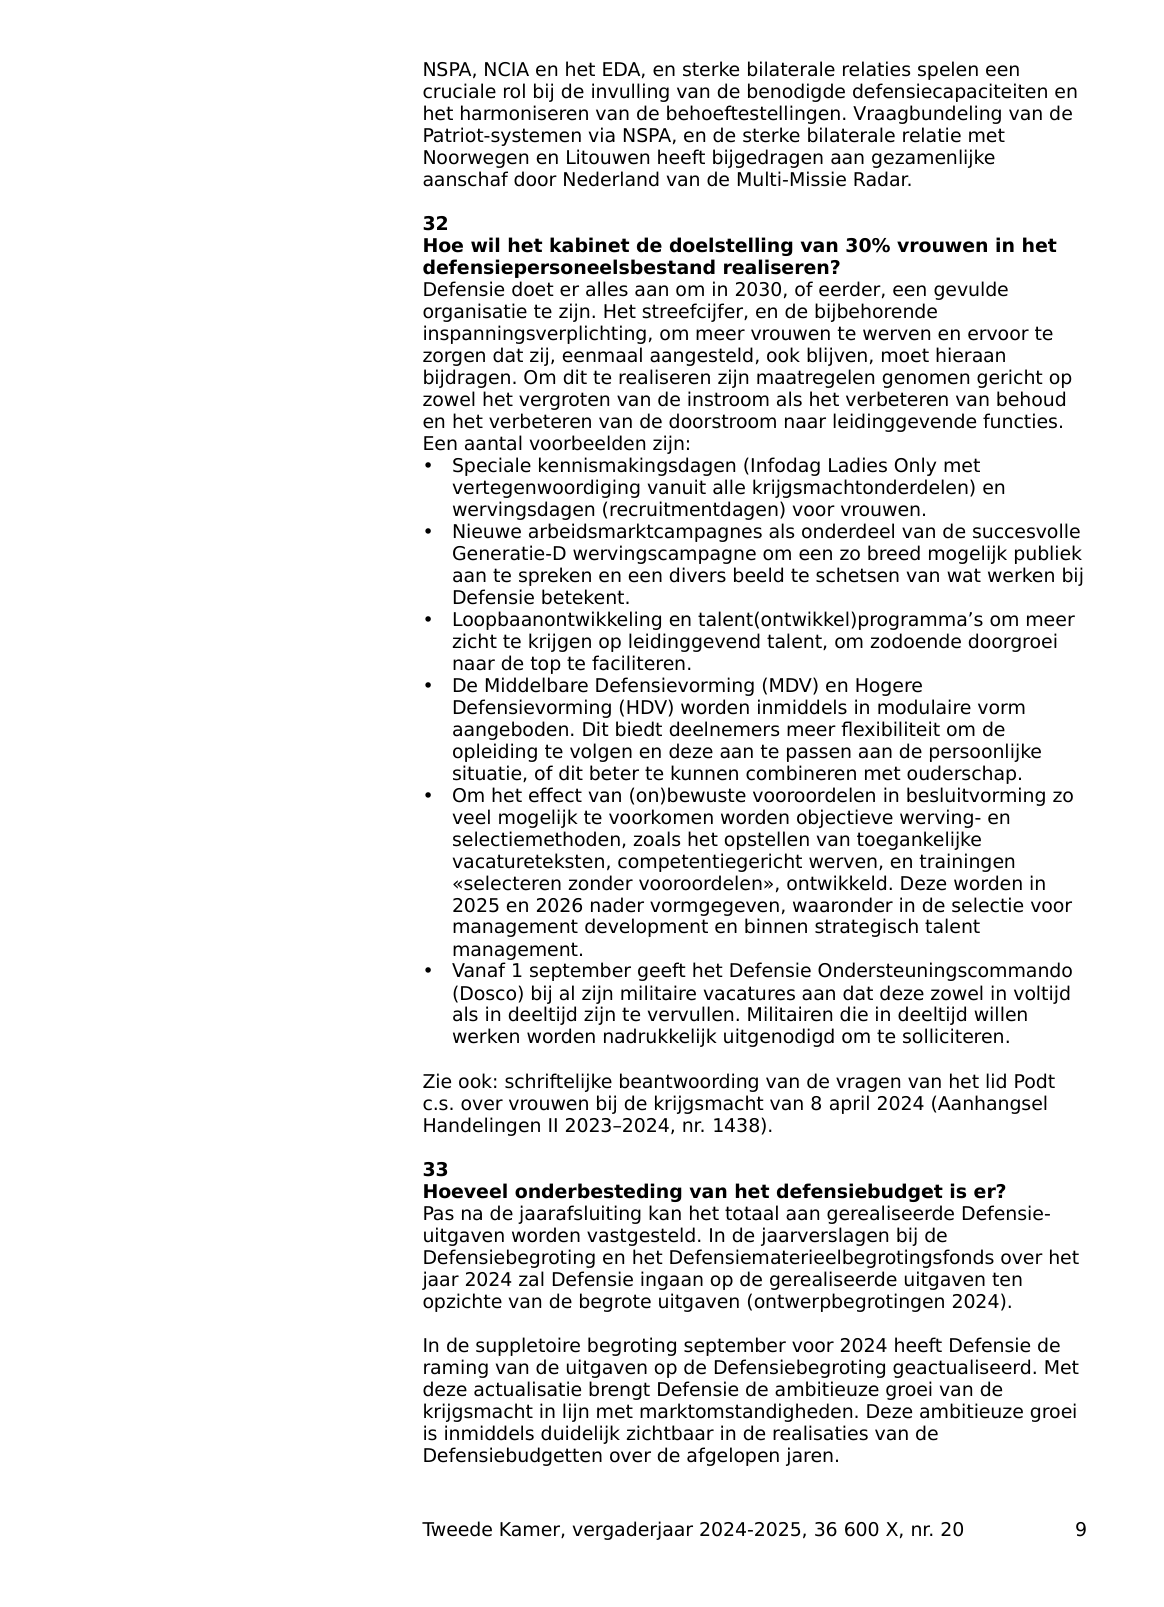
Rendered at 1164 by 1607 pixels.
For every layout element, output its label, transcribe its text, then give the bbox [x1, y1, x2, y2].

text • De Middelbare Defensievorming (MDV) en Hogere Defensievorming (HDV) worden inmiddels in modulaire vorm aangeboden. Dit biedt deelnemers meer flexibiliteit om de opleiding te volgen en deze aan te passen aan de persoonlijke situatie, of dit beter te kunnen combineren met ouderschap. [422, 675, 1087, 784]
text • Speciale kennismakingsdagen (Infodag Ladies Only met vertegenwoordiging vanuit alle krijgsmachtonderdelen) en wervingsdagen (recruitmentdagen) voor vrouwen. [422, 455, 1087, 521]
text Pas na de jaarafsluiting kan het totaal aan gerealiseerde Defensie-uitgaven worden vastgesteld. In de jaarverslagen bij de Defensiebegroting en het Defensiematerieelbegrotingsfonds over het jaar 2024 zal Defensie ingaan op de gerealiseerde uitgaven ten opzichte van de begrote uitgaven (ontwerpbegrotingen 2024). [422, 1203, 1087, 1312]
text • Loopbaanontwikkeling en talent(ontwikkel)programma’s om meer zicht te krijgen op leidinggevend talent, om zodoende doorgroei naar de top te faciliteren. [422, 609, 1087, 675]
text Hoeveel onderbesteding van het defensiebudget is er? [422, 1181, 1087, 1203]
text • Vanaf 1 september geeft het Defensie Ondersteuningscommando (Dosco) bij al zijn militaire vacatures aan dat deze zowel in voltijd als in deeltijd zijn te vervullen. Militairen die in deeltijd willen werken worden nadrukkelijk uitgenodigd om te solliciteren. [422, 960, 1087, 1048]
text Zie ook: schriftelijke beantwoording van de vragen van het lid Podt c.s. over vrouwen bij de krijgsmacht van 8 april 2024 (Aanhangsel Handelingen II 2023–2024, nr. 1438). [422, 1071, 1087, 1136]
text In de suppletoire begroting september voor 2024 heeft Defensie de raming van de uitgaven op de Defensiebegroting geactualiseerd. Met deze actualisatie brengt Defensie de ambitieuze groei van de krijgsmacht in lijn met marktomstandigheden. Deze ambitieuze groei is inmiddels duidelijk zichtbaar in de realisaties van de Defensiebudgetten over de afgelopen jaren. [422, 1335, 1087, 1467]
text Hoe wil het kabinet de doelstelling van 30% vrouwen in het defensiepersoneelsbestand realiseren? [422, 235, 1087, 279]
text • Om het effect van (on)bewuste vooroordelen in besluitvorming zo veel mogelijk te voorkomen worden objectieve werving- en selectiemethoden, zoals het opstellen van toegankelijke vacatureteksten, competentiegericht werven, en trainingen «selecteren zonder vooroordelen», ontwikkeld. Deze worden in 2025 en 2026 nader vormgegeven, waaronder in de selectie voor management development en binnen strategisch talent management. [422, 784, 1087, 960]
text Defensie doet er alles aan om in 2030, of eerder, een gevulde organisatie te zijn. Het streefcijfer, en de bijbehorende inspanningsverplichting, om meer vrouwen te werven en ervoor te zorgen dat zij, eenmaal aangesteld, ook blijven, moet hieraan bijdragen. Om dit te realiseren zijn maatregelen genomen gericht op zowel het vergroten van de instroom als het verbeteren van behoud en het verbeteren van de doorstroom naar leidinggevende functies. Een aantal voorbeelden zijn: [422, 279, 1087, 455]
text NSPA, NCIA en het EDA, en sterke bilaterale relaties spelen een cruciale rol bij de invulling van de benodigde defensiecapaciteiten en het harmoniseren van de behoeftestellingen. Vraagbundeling van de Patriot-systemen via NSPA, en de sterke bilaterale relatie met Noorwegen en Litouwen heeft bijgedragen aan gezamenlijke aanschaf door Nederland van de Multi-Missie Radar. [422, 59, 1087, 191]
text 32 [422, 213, 1087, 235]
text 33 [422, 1159, 1087, 1181]
text • Nieuwe arbeidsmarktcampagnes als onderdeel van de succesvolle Generatie-D wervingscampagne om een zo breed mogelijk publiek aan te spreken en een divers beeld te schetsen van wat werken bij Defensie betekent. [422, 521, 1087, 609]
